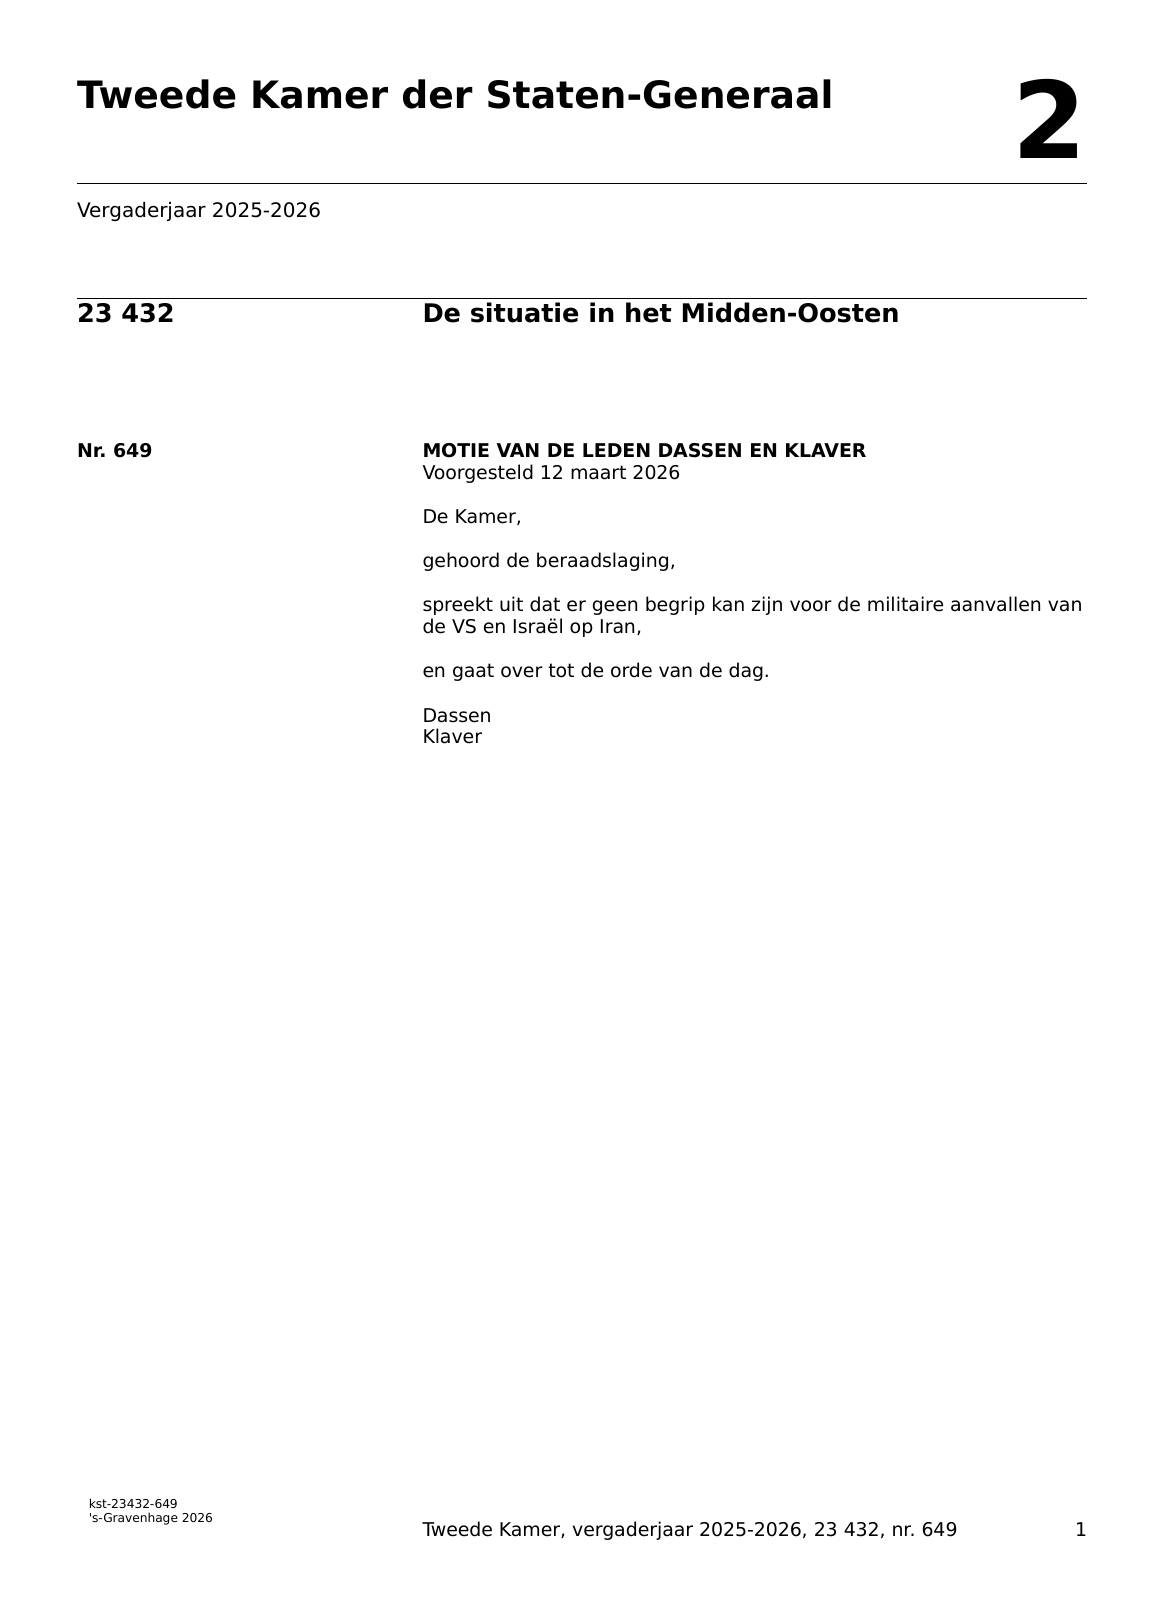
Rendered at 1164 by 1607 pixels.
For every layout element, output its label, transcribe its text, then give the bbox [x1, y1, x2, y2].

table_header 2 [886, 59, 1087, 183]
text en gaat over tot de orde van de dag. [422, 660, 1087, 682]
table_cell Vergaderjaar 2025-2026 [77, 184, 1087, 298]
text kst-23432-649 [88, 1497, 323, 1511]
text Dassen [422, 704, 1087, 726]
text gehoord de beraadslaging, [422, 550, 1087, 572]
text spreekt uit dat er geen begrip kan zijn voor de militaire aanvallen van de VS en Israël op Iran, [422, 594, 1087, 638]
text Klaver [422, 726, 1087, 748]
text Voorgesteld 12 maart 2026 [422, 462, 1087, 484]
text 's-Gravenhage 2026 [88, 1511, 323, 1525]
subtitle 23 432 De situatie in het Midden-Oosten [77, 299, 1087, 329]
subtitle Nr. 649 MOTIE VAN DE LEDEN DASSEN EN KLAVER [77, 440, 1087, 462]
table_header Tweede Kamer der Staten-Generaal [77, 59, 886, 183]
text De Kamer, [422, 506, 1087, 528]
